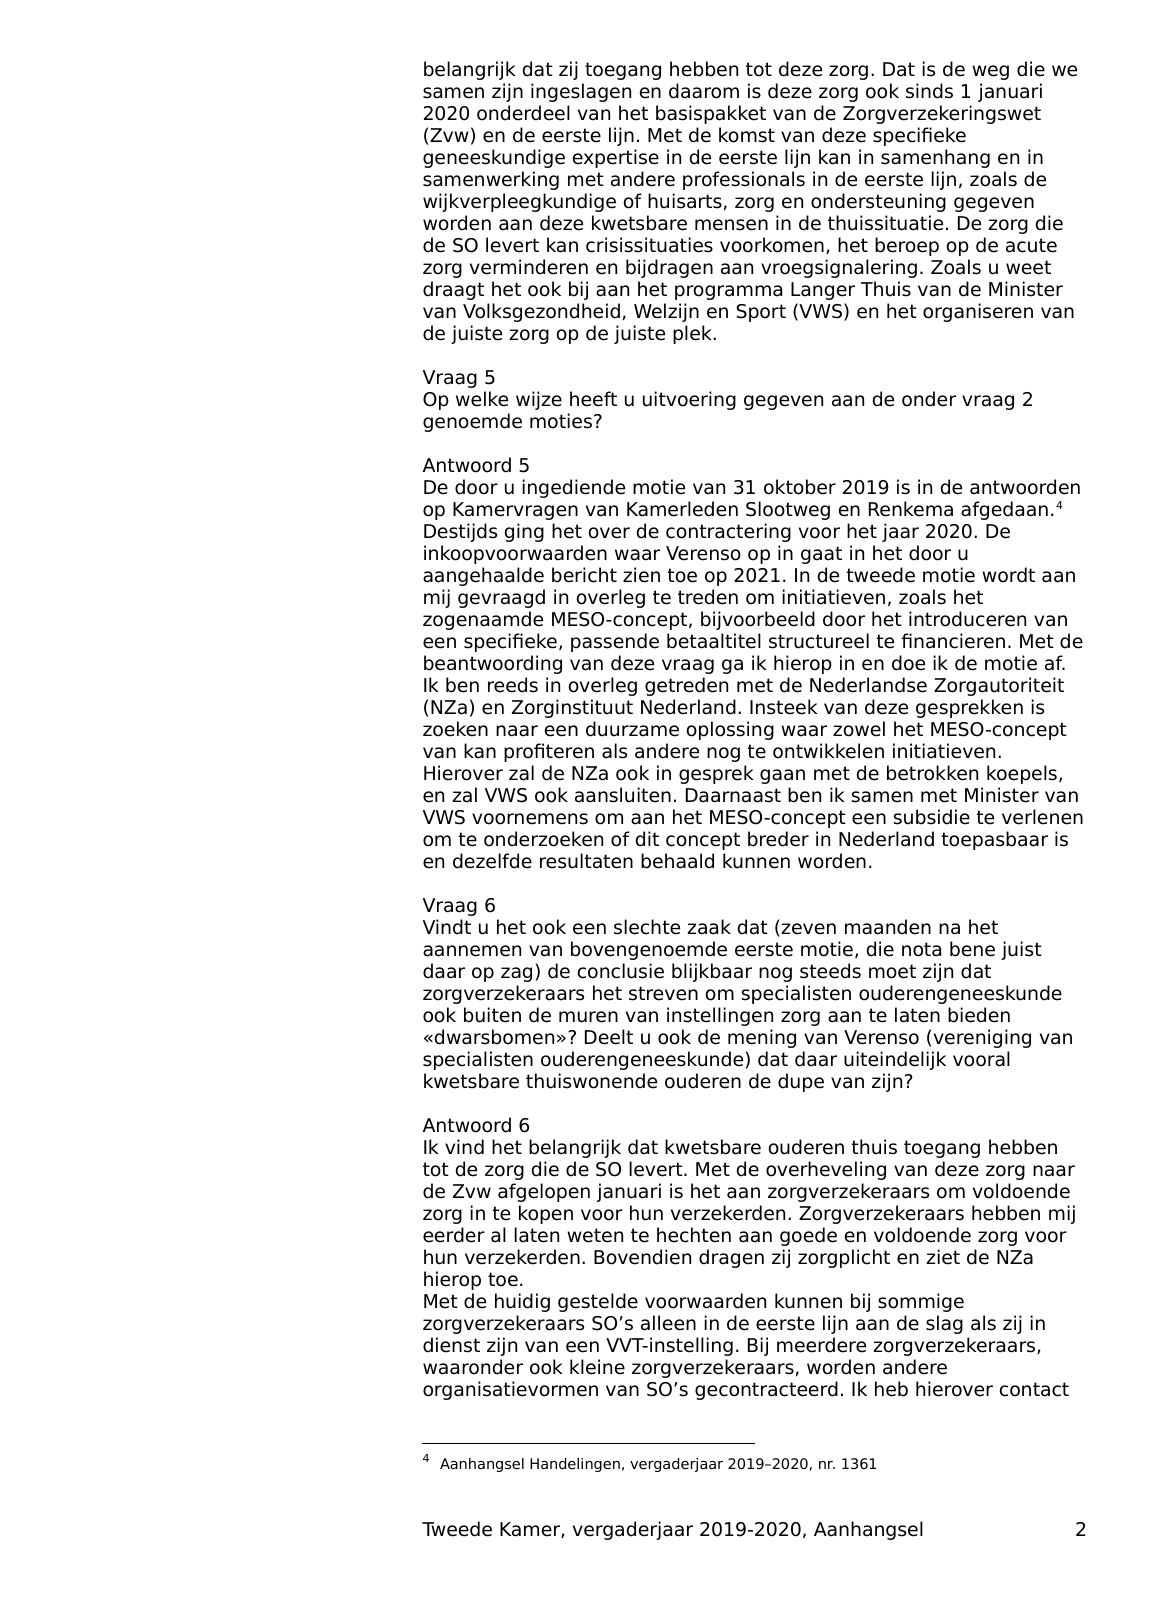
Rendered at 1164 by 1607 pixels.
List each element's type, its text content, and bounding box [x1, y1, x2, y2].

text Vraag 6 [422, 895, 1087, 917]
text Vraag 5 [422, 367, 1087, 389]
text belangrijk dat zij toegang hebben tot deze zorg. Dat is de weg die we samen zijn ingeslagen en daarom is deze zorg ook sinds 1 januari 2020 onderdeel van het basispakket van de Zorgverzekeringswet (Zvw) en de eerste lijn. Met de komst van deze specifieke geneeskundige expertise in de eerste lijn kan in samenhang en in samenwerking met andere professionals in de eerste lijn, zoals de wijkverpleegkundige of huisarts, zorg en ondersteuning gegeven worden aan deze kwetsbare mensen in de thuissituatie. De zorg die de SO levert kan crisissituaties voorkomen, het beroep op de acute zorg verminderen en bijdragen aan vroegsignalering. Zoals u weet draagt het ook bij aan het programma Langer Thuis van de Minister van Volksgezondheid, Welzijn en Sport (VWS) en het organiseren van de juiste zorg op de juiste plek. [422, 59, 1087, 345]
text Ik vind het belangrijk dat kwetsbare ouderen thuis toegang hebben tot de zorg die de SO levert. Met de overheveling van deze zorg naar de Zvw afgelopen januari is het aan zorgverzekeraars om voldoende zorg in te kopen voor hun verzekerden. Zorgverzekeraars hebben mij eerder al laten weten te hechten aan goede en voldoende zorg voor hun verzekerden. Bovendien dragen zij zorgplicht en ziet de NZa hierop toe. [422, 1137, 1087, 1291]
text Met de huidig gestelde voorwaarden kunnen bij sommige zorgverzekeraars SO’s alleen in de eerste lijn aan de slag als zij in dienst zijn van een VVT-instelling. Bij meerdere zorgverzekeraars, waaronder ook kleine zorgverzekeraars, worden andere organisatievormen van SO’s gecontracteerd. Ik heb hierover contact [422, 1291, 1087, 1401]
text De door u ingediende motie van 31 oktober 2019 is in de antwoorden op Kamervragen van Kamerleden Slootweg en Renkema afgedaan. Destijds ging het over de contractering voor het jaar 2020. De inkoopvoorwaarden waar Verenso op in gaat in het door u aangehaalde bericht zien toe op 2021. In de tweede motie wordt aan mij gevraagd in overleg te treden om initiatieven, zoals het zogenaamde MESO-concept, bijvoorbeeld door het introduceren van een specifieke, passende betaaltitel structureel te financieren. Met de beantwoording van deze vraag ga ik hierop in en doe ik de motie af. Ik ben reeds in overleg getreden met de Nederlandse Zorgautoriteit (NZa) en Zorginstituut Nederland. Insteek van deze gesprekken is zoeken naar een duurzame oplossing waar zowel het MESO-concept van kan profiteren als andere nog te ontwikkelen initiatieven. Hierover zal de NZa ook in gesprek gaan met de betrokken koepels, en zal VWS ook aansluiten. Daarnaast ben ik samen met Minister van VWS voornemens om aan het MESO-concept een subsidie te verlenen om te onderzoeken of dit concept breder in Nederland toepasbaar is en dezelfde resultaten behaald kunnen worden. [422, 477, 1087, 873]
text Antwoord 5 [422, 455, 1087, 477]
text Antwoord 6 [422, 1115, 1087, 1137]
text Vindt u het ook een slechte zaak dat (zeven maanden na het aannemen van bovengenoemde eerste motie, die nota bene juist daar op zag) de conclusie blijkbaar nog steeds moet zijn dat zorgverzekeraars het streven om specialisten ouderengeneeskunde ook buiten de muren van instellingen zorg aan te laten bieden «dwarsbomen»? Deelt u ook de mening van Verenso (vereniging van specialisten ouderengeneeskunde) dat daar uiteindelijk vooral kwetsbare thuiswonende ouderen de dupe van zijn? [422, 917, 1087, 1093]
text Aanhangsel Handelingen, vergaderjaar 2019–2020, nr. 1361 [422, 1452, 1087, 1474]
text Op welke wijze heeft u uitvoering gegeven aan de onder vraag 2 genoemde moties? [422, 389, 1087, 433]
